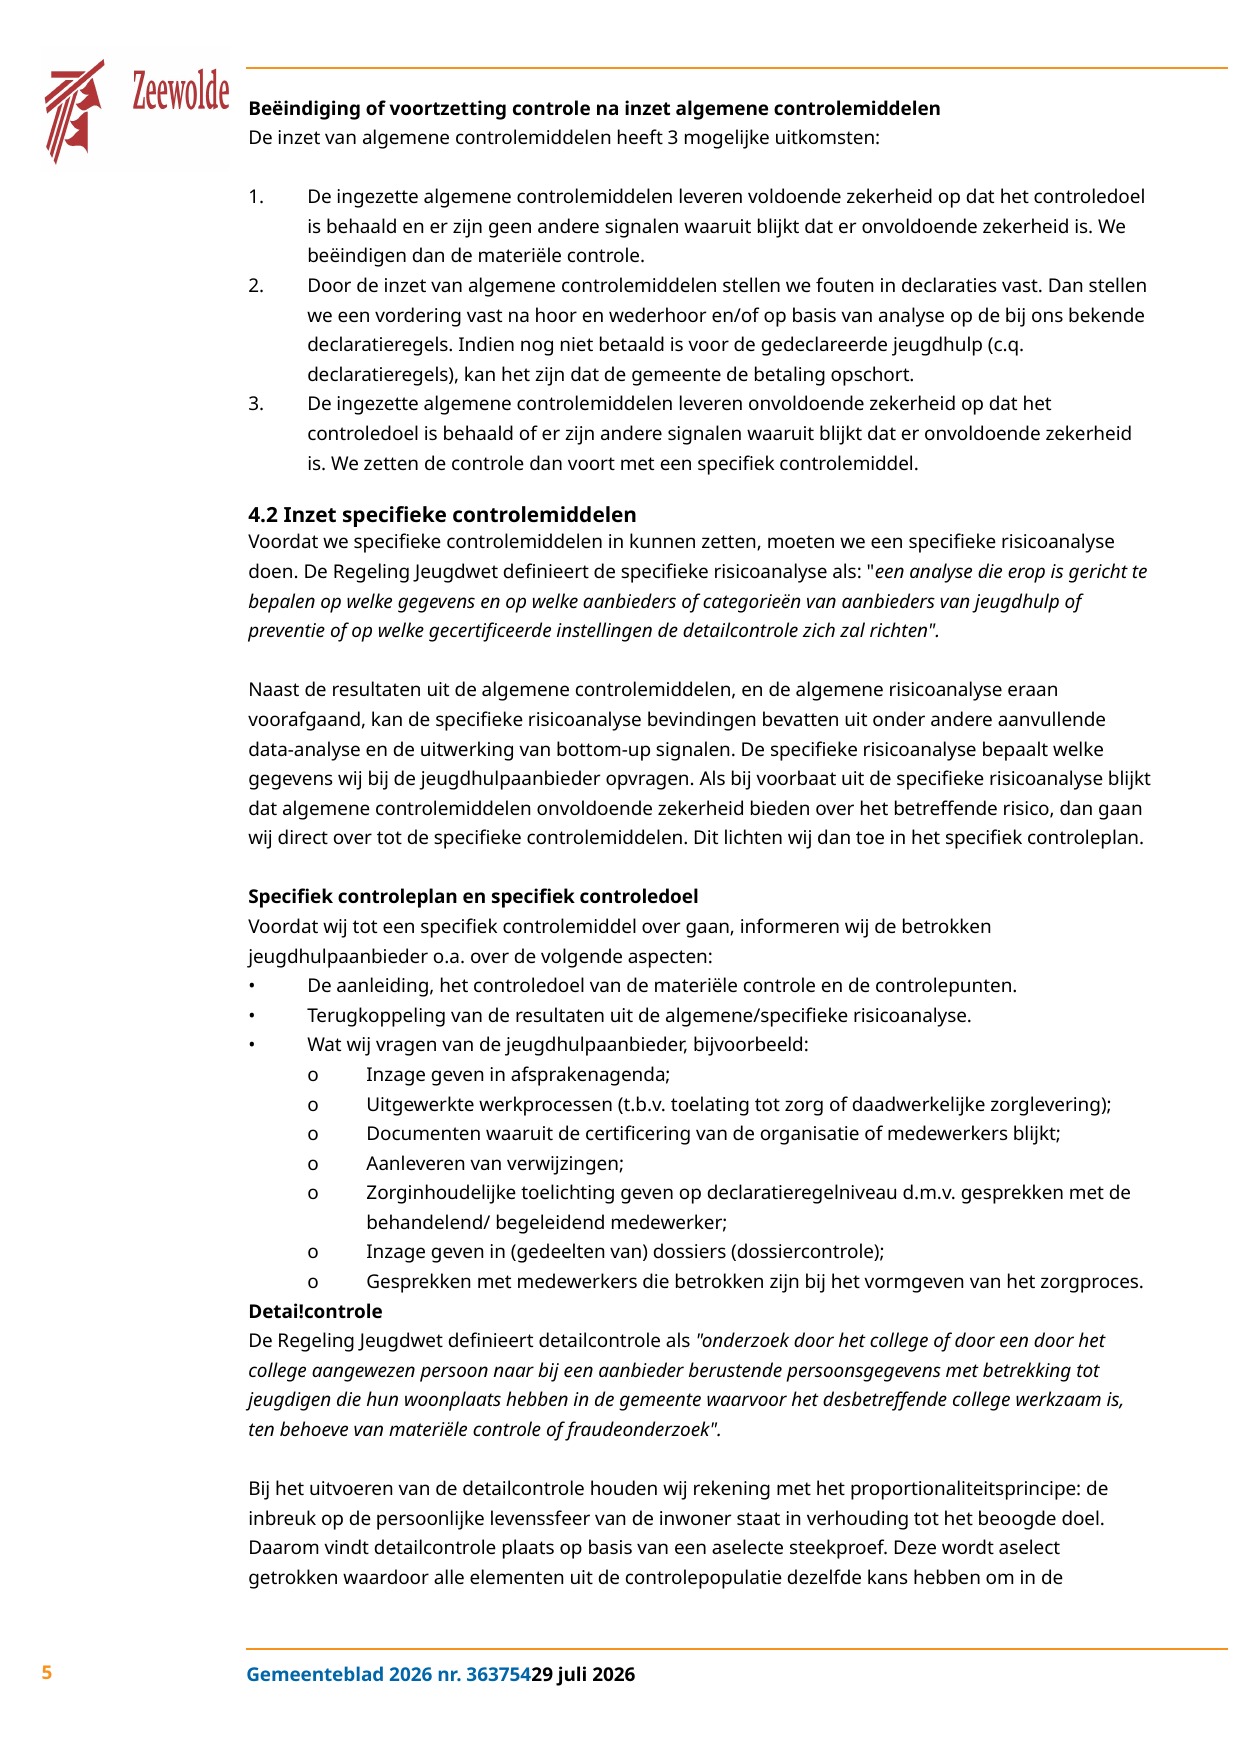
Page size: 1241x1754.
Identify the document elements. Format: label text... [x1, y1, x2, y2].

text 4.2 Inzet specifieke controlemiddelen [248, 500, 1152, 529]
list Terugkoppeling van de resultaten uit de algemene/specifieke risicoanalyse. [248, 1002, 1152, 1028]
text De Regeling Jeugdwet definieert detailcontrole als "onderzoek door het college of door een door het college aangewezen persoon naar bij een aanbieder berustende persoonsgegevens met betrekking tot jeugdigen die hun woonplaats hebben in de gemeente waarvoor het desbetreffende college werkzaam is, ten behoeve van materiële controle of fraudeonderzoek". [248, 1327, 1152, 1442]
list De aanleiding, het controledoel van de materiële controle en de controlepunten. [248, 972, 1152, 998]
list Door de inzet van algemene controlemiddelen stellen we fouten in declaraties vast. Dan stellen we een vordering vast na hoor en wederhoor en/of op basis van analyse op de bij ons bekende declaratieregels. Indien nog niet betaald is voor de gedeclareerde jeugdhulp (c.q. declaratieregels), kan het zijn dat de gemeente de betaling opschort. [248, 272, 1152, 387]
picture [41, 47, 231, 172]
list Gesprekken met medewerkers die betrokken zijn bij het vormgeven van het zorgproces. [307, 1268, 1152, 1294]
text De inzet van algemene controlemiddelen heeft 3 mogelijke uitkomsten: [248, 124, 1152, 150]
text Voordat we specifieke controlemiddelen in kunnen zetten, moeten we een specifieke risicoanalyse doen. De Regeling Jeugdwet definieert de specifieke risicoanalyse als: "een analyse die erop is gericht te bepalen op welke gegevens en op welke aanbieders of categorieën van aanbieders van jeugdhulp of preventie of op welke gecertificeerde instellingen de detailcontrole zich zal richten". [248, 529, 1152, 643]
text Voordat wij tot een specifiek controlemiddel over gaan, informeren wij de betrokken jeugdhulpaanbieder o.a. over de volgende aspecten: [248, 913, 1152, 968]
text Bij het uitvoeren van de detailcontrole houden wij rekening met het proportionaliteitsprincipe: de inbreuk op de persoonlijke levenssfeer van de inwoner staat in verhouding tot het beoogde doel. Daarom vindt detailcontrole plaats op basis van een aselecte steekproef. Deze wordt aselect getrokken waardoor alle elementen uit de controlepopulatie dezelfde kans hebben om in de [248, 1475, 1152, 1590]
list Inzage geven in (gedeelten van) dossiers (dossiercontrole); [307, 1239, 1152, 1264]
list De ingezette algemene controlemiddelen leveren onvoldoende zekerheid op dat het controledoel is behaald of er zijn andere signalen waaruit blijkt dat er onvoldoende zekerheid is. We zetten de controle dan voort met een specifiek controlemiddel. [248, 391, 1152, 476]
list Wat wij vragen van de jeugdhulpaanbieder, bijvoorbeeld: [248, 1032, 1152, 1057]
text Beëindiging of voortzetting controle na inzet algemene controlemiddelen [248, 95, 1152, 121]
list Aanleveren van verwijzingen; [307, 1150, 1152, 1176]
list Zorginhoudelijke toelichting geven op declaratieregelniveau d.m.v. gesprekken met de behandelend/ begeleidend medewerker; [307, 1179, 1152, 1235]
list Inzage geven in afsprakenagenda; [307, 1061, 1152, 1087]
text Specifiek controleplan en specifiek controledoel [248, 884, 1152, 909]
text Naast de resultaten uit de algemene controlemiddelen, en de algemene risicoanalyse eraan voorafgaand, kan de specifieke risicoanalyse bevindingen bevatten uit onder andere aanvullende data-analyse en de uitwerking van bottom-up signalen. De specifieke risicoanalyse bepaalt welke gegevens wij bij de jeugdhulpaanbieder opvragen. Als bij voorbaat uit de specifieke risicoanalyse blijkt dat algemene controlemiddelen onvoldoende zekerheid bieden over het betreffende risico, dan gaan wij direct over tot de specifieke controlemiddelen. Dit lichten wij dan toe in het specifiek controleplan. [248, 677, 1152, 850]
text Detai!controle [248, 1298, 1152, 1323]
list Uitgewerkte werkprocessen (t.b.v. toelating tot zorg of daadwerkelijke zorglevering); [307, 1091, 1152, 1116]
list Documenten waaruit de certificering van de organisatie of medewerkers blijkt; [307, 1120, 1152, 1146]
list De ingezette algemene controlemiddelen leveren voldoende zekerheid op dat het controledoel is behaald en er zijn geen andere signalen waaruit blijkt dat er onvoldoende zekerheid is. We beëindigen dan de materiële controle. [248, 183, 1152, 268]
